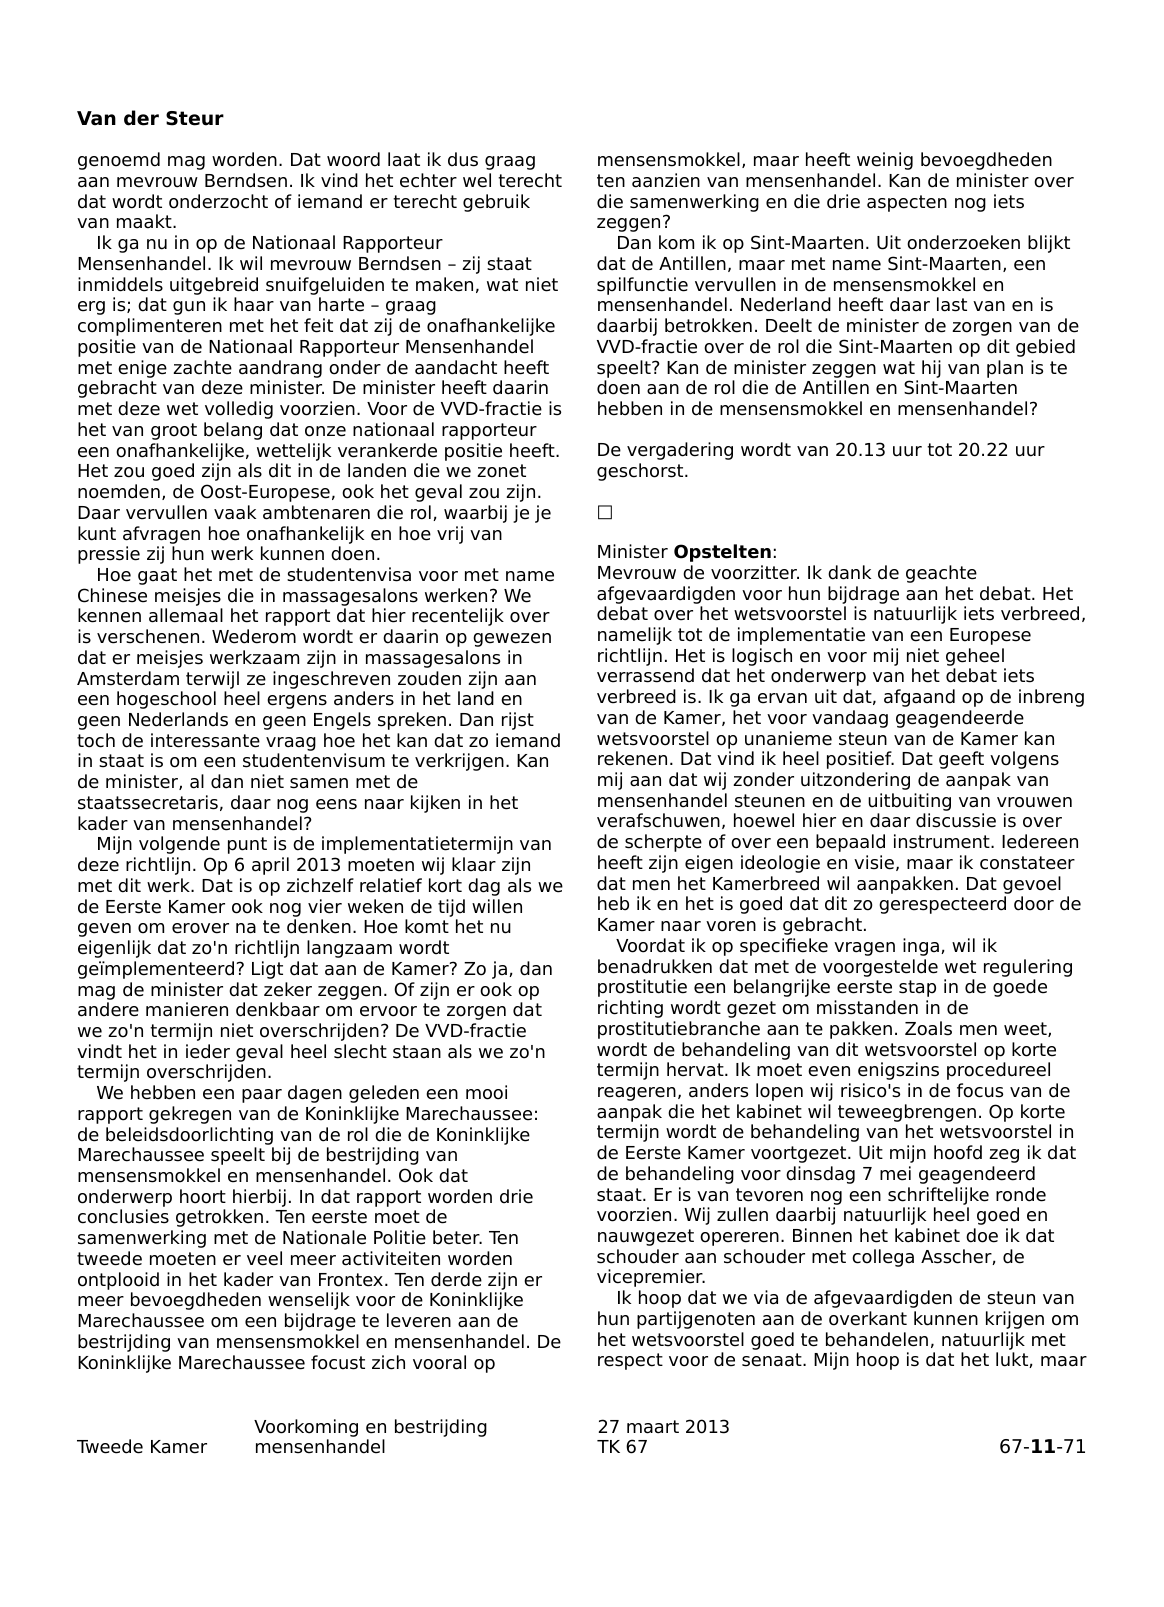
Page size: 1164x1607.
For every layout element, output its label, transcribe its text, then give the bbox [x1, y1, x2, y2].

text mensensmokkel, maar heeft weinig bevoegdheden ten aanzien van mensenhandel. Kan de minister over die samenwerking en die drie aspecten nog iets zeggen? [596, 150, 1087, 233]
text Dan kom ik op Sint-Maarten. Uit onderzoeken blijkt dat de Antillen, maar met name Sint-Maarten, een spilfunctie vervullen in de mensensmokkel en mensenhandel. Nederland heeft daar last van en is daarbij betrokken. Deelt de minister de zorgen van de VVD-fractie over de rol die Sint-Maarten op dit gebied speelt? Kan de minister zeggen wat hij van plan is te doen aan de rol die de Antillen en Sint-Maarten hebben in de mensensmokkel en mensenhandel? [596, 233, 1087, 420]
text Mevrouw de voorzitter. Ik dank de geachte afgevaardigden voor hun bijdrage aan het debat. Het debat over het wetsvoorstel is natuurlijk iets verbreed, namelijk tot de implementatie van een Europese richtlijn. Het is logisch en voor mij niet geheel verrassend dat het onderwerp van het debat iets verbreed is. Ik ga ervan uit dat, afgaand op de inbreng van de Kamer, het voor vandaag geagendeerde wetsvoorstel op unanieme steun van de Kamer kan rekenen. Dat vind ik heel positief. Dat geeft volgens mij aan dat wij zonder uitzondering de aanpak van mensenhandel steunen en de uitbuiting van vrouwen verafschuwen, hoewel hier en daar discussie is over de scherpte of over een bepaald instrument. Iedereen heeft zijn eigen ideologie en visie, maar ik constateer dat men het Kamerbreed wil aanpakken. Dat gevoel heb ik en het is goed dat dit zo gerespecteerd door de Kamer naar voren is gebracht. [596, 563, 1087, 936]
text Voordat ik op specifieke vragen inga, wil ik benadrukken dat met de voorgestelde wet regulering prostitutie een belangrijke eerste stap in de goede richting wordt gezet om misstanden in de prostitutiebranche aan te pakken. Zoals men weet, wordt de behandeling van dit wetsvoorstel op korte termijn hervat. Ik moet even enigszins procedureel reageren, anders lopen wij risico's in de focus van de aanpak die het kabinet wil teweegbrengen. Op korte termijn wordt de behandeling van het wetsvoorstel in de Eerste Kamer voortgezet. Uit mijn hoofd zeg ik dat de behandeling voor dinsdag 7 mei geagendeerd staat. Er is van tevoren nog een schriftelijke ronde voorzien. Wij zullen daarbij natuurlijk heel goed en nauwgezet opereren. Binnen het kabinet doe ik dat schouder aan schouder met collega Asscher, de vicepremier. [596, 936, 1087, 1288]
text genoemd mag worden. Dat woord laat ik dus graag aan mevrouw Berndsen. Ik vind het echter wel terecht dat wordt onderzocht of iemand er terecht gebruik van maakt. [77, 150, 567, 233]
text Mijn volgende punt is de implementatietermijn van deze richtlijn. Op 6 april 2013 moeten wij klaar zijn met dit werk. Dat is op zichzelf relatief kort dag als we de Eerste Kamer ook nog vier weken de tijd willen geven om erover na te denken. Hoe komt het nu eigenlijk dat zo'n richtlijn langzaam wordt geïmplementeerd? Ligt dat aan de Kamer? Zo ja, dan mag de minister dat zeker zeggen. Of zijn er ook op andere manieren denkbaar om ervoor te zorgen dat we zo'n termijn niet overschrijden? De VVD-fractie vindt het in ieder geval heel slecht staan als we zo'n termijn overschrijden. [77, 834, 567, 1083]
text Ik ga nu in op de Nationaal Rapporteur Mensenhandel. Ik wil mevrouw Berndsen – zij staat inmiddels uitgebreid snuifgeluiden te maken, wat niet erg is; dat gun ik haar van harte – graag complimenteren met het feit dat zij de onafhankelijke positie van de Nationaal Rapporteur Mensenhandel met enige zachte aandrang onder de aandacht heeft gebracht van deze minister. De minister heeft daarin met deze wet volledig voorzien. Voor de VVD-fractie is het van groot belang dat onze nationaal rapporteur een onafhankelijke, wettelijk verankerde positie heeft. Het zou goed zijn als dit in de landen die we zonet noemden, de Oost-Europese, ook het geval zou zijn. Daar vervullen vaak ambtenaren die rol, waarbij je je kunt afvragen hoe onafhankelijk en hoe vrij van pressie zij hun werk kunnen doen. [77, 233, 567, 565]
text De vergadering wordt van 20.13 uur tot 20.22 uur geschorst. [596, 440, 1087, 481]
text Ik hoop dat we via de afgevaardigden de steun van hun partijgenoten aan de overkant kunnen krijgen om het wetsvoorstel goed te behandelen, natuurlijk met respect voor de senaat. Mijn hoop is dat het lukt, maar [596, 1288, 1087, 1371]
text Hoe gaat het met de studentenvisa voor met name Chinese meisjes die in massagesalons werken? We kennen allemaal het rapport dat hier recentelijk over is verschenen. Wederom wordt er daarin op gewezen dat er meisjes werkzaam zijn in massagesalons in Amsterdam terwijl ze ingeschreven zouden zijn aan een hogeschool heel ergens anders in het land en geen Nederlands en geen Engels spreken. Dan rijst toch de interessante vraag hoe het kan dat zo iemand in staat is om een studentenvisum te verkrijgen. Kan de minister, al dan niet samen met de staatssecretaris, daar nog eens naar kijken in het kader van mensenhandel? [77, 565, 567, 834]
text □ [596, 501, 1087, 522]
text We hebben een paar dagen geleden een mooi rapport gekregen van de Koninklijke Marechaussee: de beleidsdoorlichting van de rol die de Koninklijke Marechaussee speelt bij de bestrijding van mensensmokkel en mensenhandel. Ook dat onderwerp hoort hierbij. In dat rapport worden drie conclusies getrokken. Ten eerste moet de samenwerking met de Nationale Politie beter. Ten tweede moeten er veel meer activiteiten worden ontplooid in het kader van Frontex. Ten derde zijn er meer bevoegdheden wenselijk voor de Koninklijke Marechaussee om een bijdrage te leveren aan de bestrijding van mensensmokkel en mensenhandel. De Koninklijke Marechaussee focust zich vooral op [77, 1083, 567, 1373]
text Minister Opstelten: [596, 542, 1087, 563]
